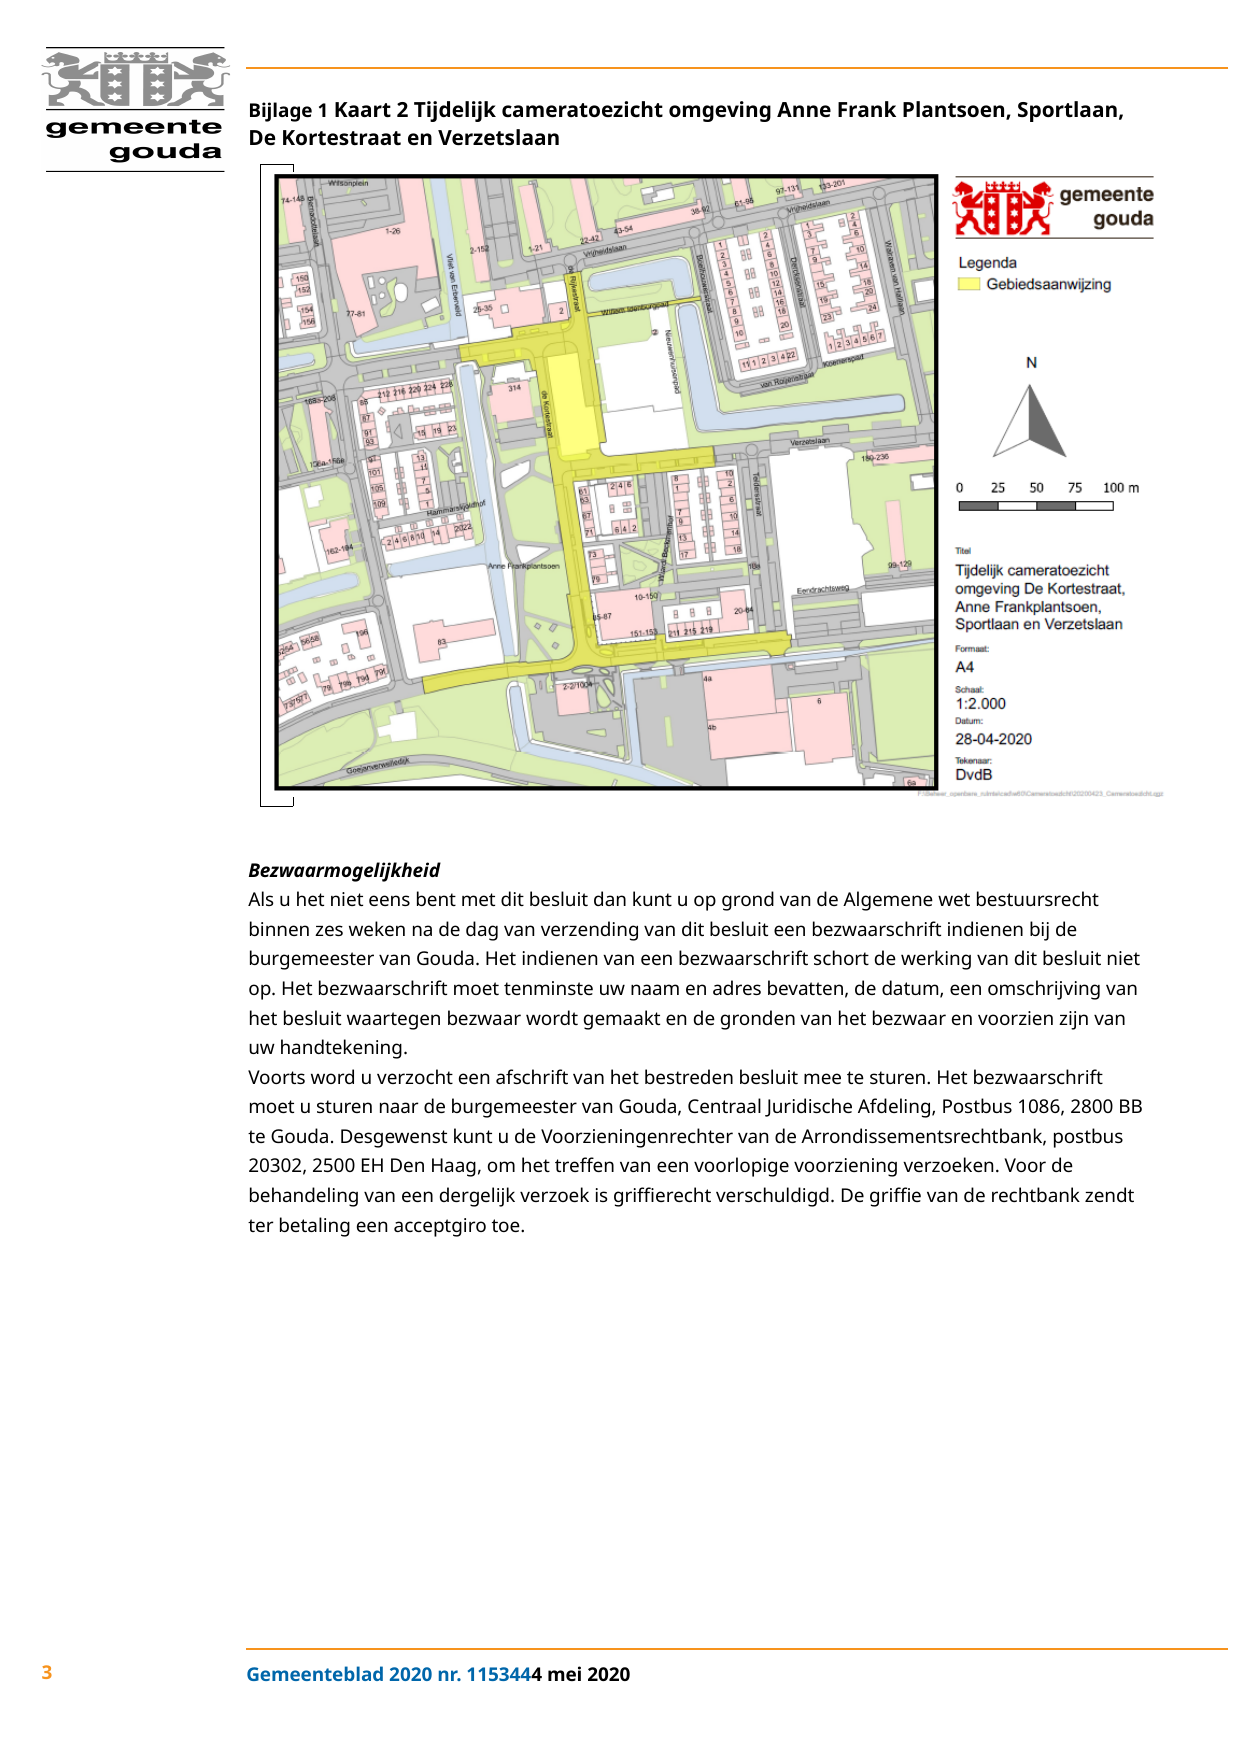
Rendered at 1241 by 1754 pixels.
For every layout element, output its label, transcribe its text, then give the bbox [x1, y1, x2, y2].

text Als u het niet eens bent met dit besluit dan kunt u op grond van de Algemene wet bestuursrecht binnen zes weken na de dag van verzending van dit besluit een bezwaarschrift indienen bij de burgemeester van Gouda. Het indienen van een bezwaarschrift schort de werking van dit besluit niet op. Het bezwaarschrift moet tenminste uw naam en adres bevatten, de datum, een omschrijving van het besluit waartegen bezwaar wordt gemaakt en de gronden van het bezwaar en voorzien zijn van uw handtekening. [248, 886, 1152, 1060]
text Bijlage 1 Kaart 2 Tijdelijk cameratoezicht omgeving Anne Frank Plantsoen, Sportlaan, De Kortestraat en Verzetslaan [248, 95, 1152, 152]
picture [41, 47, 231, 172]
picture [268, 172, 1173, 797]
text Bezwaarmogelijkheid [248, 857, 1152, 883]
text Voorts word u verzocht een afschrift van het bestreden besluit mee te sturen. Het bezwaarschrift moet u sturen naar de burgemeester van Gouda, Centraal Juridische Afdeling, Postbus 1086, 2800 BB te Gouda. Desgewenst kunt u de Voorzieningenrechter van de Arrondissementsrechtbank, postbus 20302, 2500 EH Den Haag, om het treffen van een voorlopige voorziening verzoeken. Voor de behandeling van een dergelijk verzoek is griffierecht verschuldigd. De griffie van de rechtbank zendt ter betaling een acceptgiro toe. [248, 1064, 1152, 1238]
